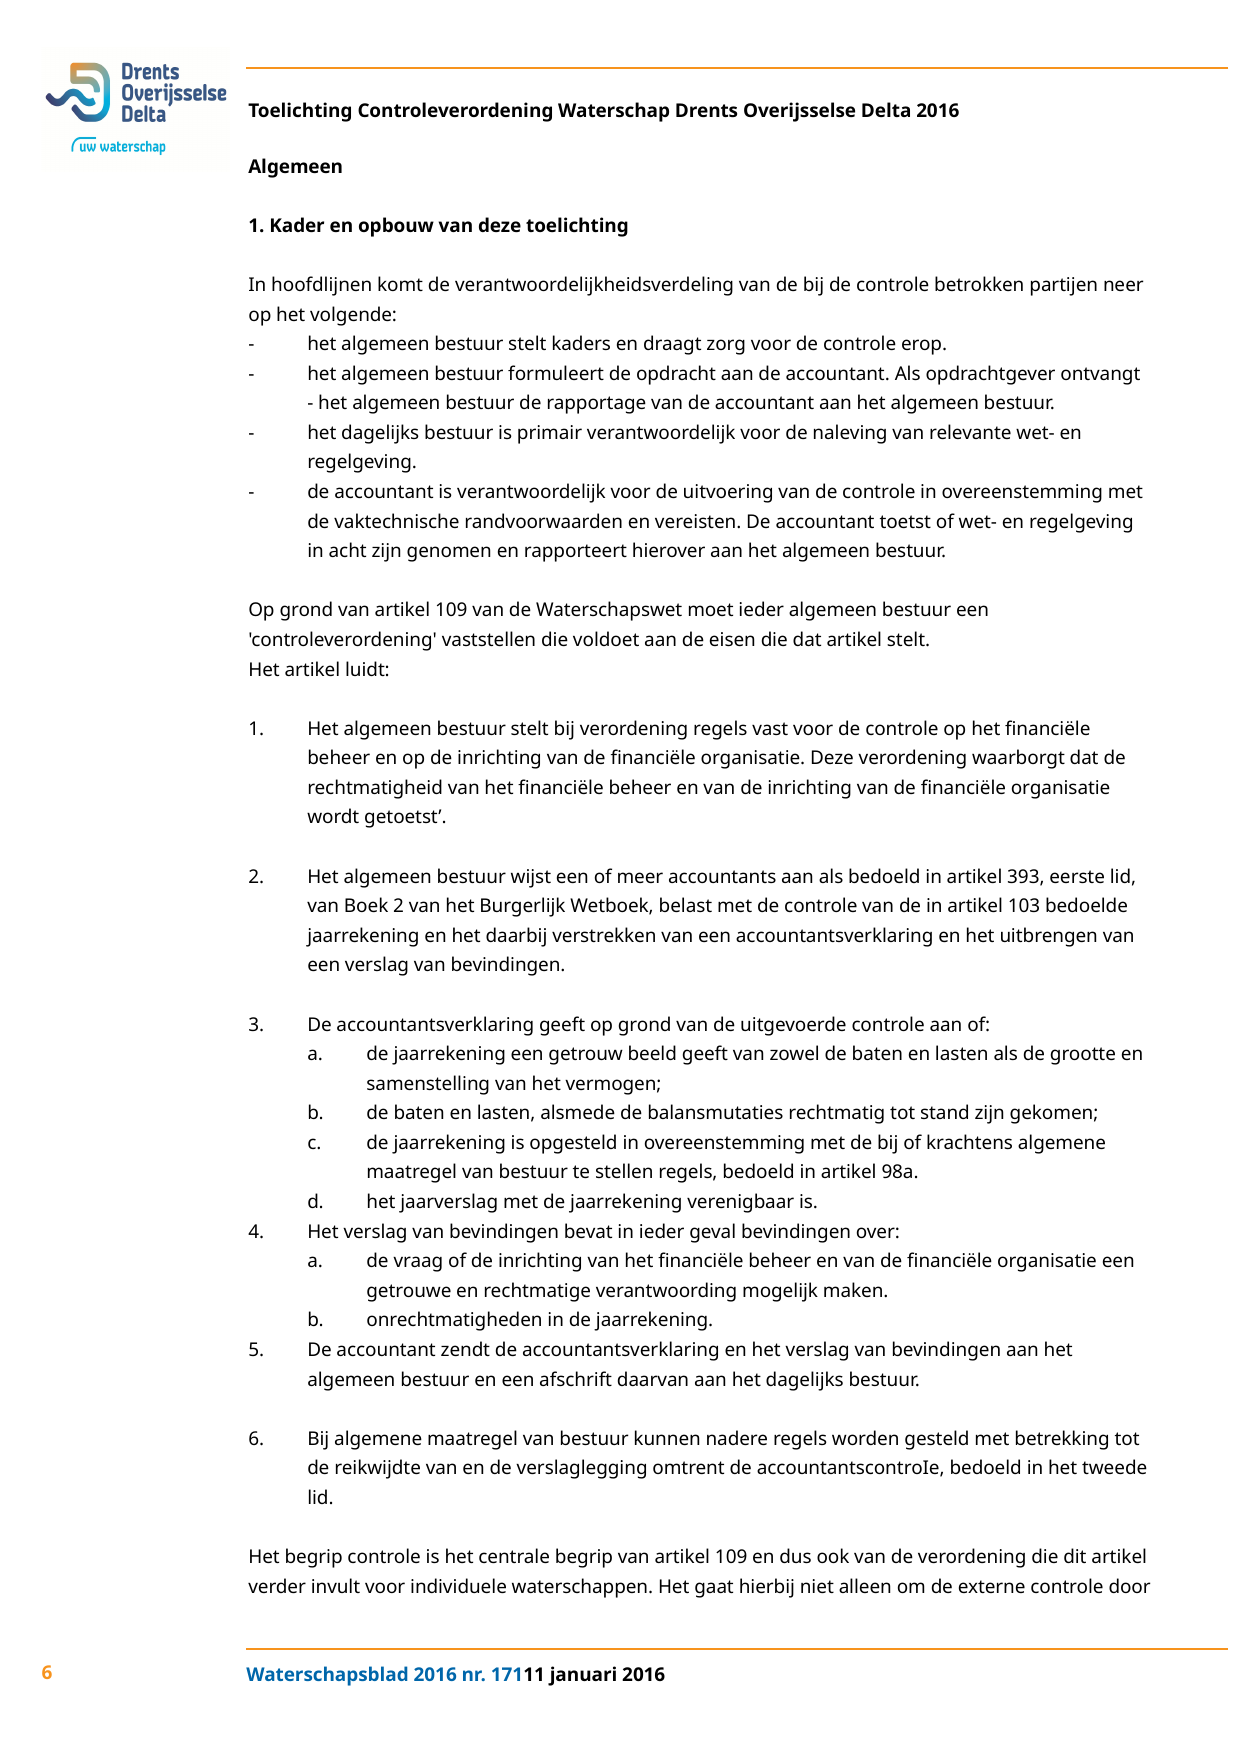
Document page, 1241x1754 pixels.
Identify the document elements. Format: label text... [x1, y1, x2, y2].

list het dagelijks bestuur is primair verantwoordelijk voor de naleving van relevante wet- en regelgeving. [248, 419, 1152, 474]
list Het verslag van bevindingen bevat in ieder geval bevindingen over: [248, 1218, 1152, 1244]
text Toelichting Controleverordening Waterschap Drents Overijsselse Delta 2016 [248, 95, 1152, 123]
list het jaarverslag met de jaarrekening verenigbaar is. [307, 1188, 1152, 1214]
list de vraag of de inrichting van het financiële beheer en van de financiële organisatie een getrouwe en rechtmatige verantwoording mogelijk maken. [307, 1247, 1152, 1303]
picture [41, 47, 231, 172]
list de accountant is verantwoordelijk voor de uitvoering van de controle in overeenstemming met de vaktechnische randvoorwaarden en vereisten. De accountant toetst of wet- en regelgeving in acht zijn genomen en rapporteert hierover aan het algemeen bestuur. [248, 478, 1152, 563]
list de jaarrekening een getrouw beeld geeft van zowel de baten en lasten als de grootte en samenstelling van het vermogen; [307, 1040, 1152, 1096]
list De accountantsverklaring geeft op grond van de uitgevoerde controle aan of: [248, 1011, 1152, 1037]
text In hoofdlijnen komt de verantwoordelijkheidsverdeling van de bij de controle betrokken partijen neer op het volgende: [248, 271, 1152, 327]
text Algemeen [248, 153, 1152, 179]
text Het begrip controle is het centrale begrip van artikel 109 en dus ook van de verordening die dit artikel verder invult voor individuele waterschappen. Het gaat hierbij niet alleen om de externe controle door [248, 1543, 1152, 1599]
text 1. Kader en opbouw van deze toelichting [248, 212, 1152, 238]
list De accountant zendt de accountantsverklaring en het verslag van bevindingen aan het algemeen bestuur en een afschrift daarvan aan het dagelijks bestuur. [248, 1336, 1152, 1392]
text Het artikel luidt: [248, 656, 1152, 682]
list het algemeen bestuur formuleert de opdracht aan de accountant. Als opdrachtgever ontvangt - het algemeen bestuur de rapportage van de accountant aan het algemeen bestuur. [248, 360, 1152, 415]
list Het algemeen bestuur wijst een of meer accountants aan als bedoeld in artikel 393, eerste lid, van Boek 2 van het Burgerlijk Wetboek, belast met de controle van de in artikel 103 bedoelde jaarrekening en het daarbij verstrekken van een accountantsverklaring en het uitbrengen van een verslag van bevindingen. [248, 863, 1152, 977]
list de baten en lasten, alsmede de balansmutaties rechtmatig tot stand zijn gekomen; [307, 1099, 1152, 1125]
text Op grond van artikel 109 van de Waterschapswet moet ieder algemeen bestuur een 'controleverordening' vaststellen die voldoet aan de eisen die dat artikel stelt. [248, 597, 1152, 652]
list Bij algemene maatregel van bestuur kunnen nadere regels worden gesteld met betrekking tot de reikwijdte van en de verslaglegging omtrent de accountantscontroIe, bedoeld in het tweede lid. [248, 1425, 1152, 1510]
list de jaarrekening is opgesteld in overeenstemming met de bij of krachtens algemene maatregel van bestuur te stellen regels, bedoeld in artikel 98a. [307, 1129, 1152, 1184]
list het algemeen bestuur stelt kaders en draagt zorg voor de controle erop. [248, 330, 1152, 356]
list onrechtmatigheden in de jaarrekening. [307, 1307, 1152, 1332]
list Het algemeen bestuur stelt bij verordening regels vast voor de controle op het financiële beheer en op de inrichting van de financiële organisatie. Deze verordening waarborgt dat de rechtmatigheid van het financiële beheer en van de inrichting van de financiële organisatie wordt getoetst’. [248, 715, 1152, 829]
